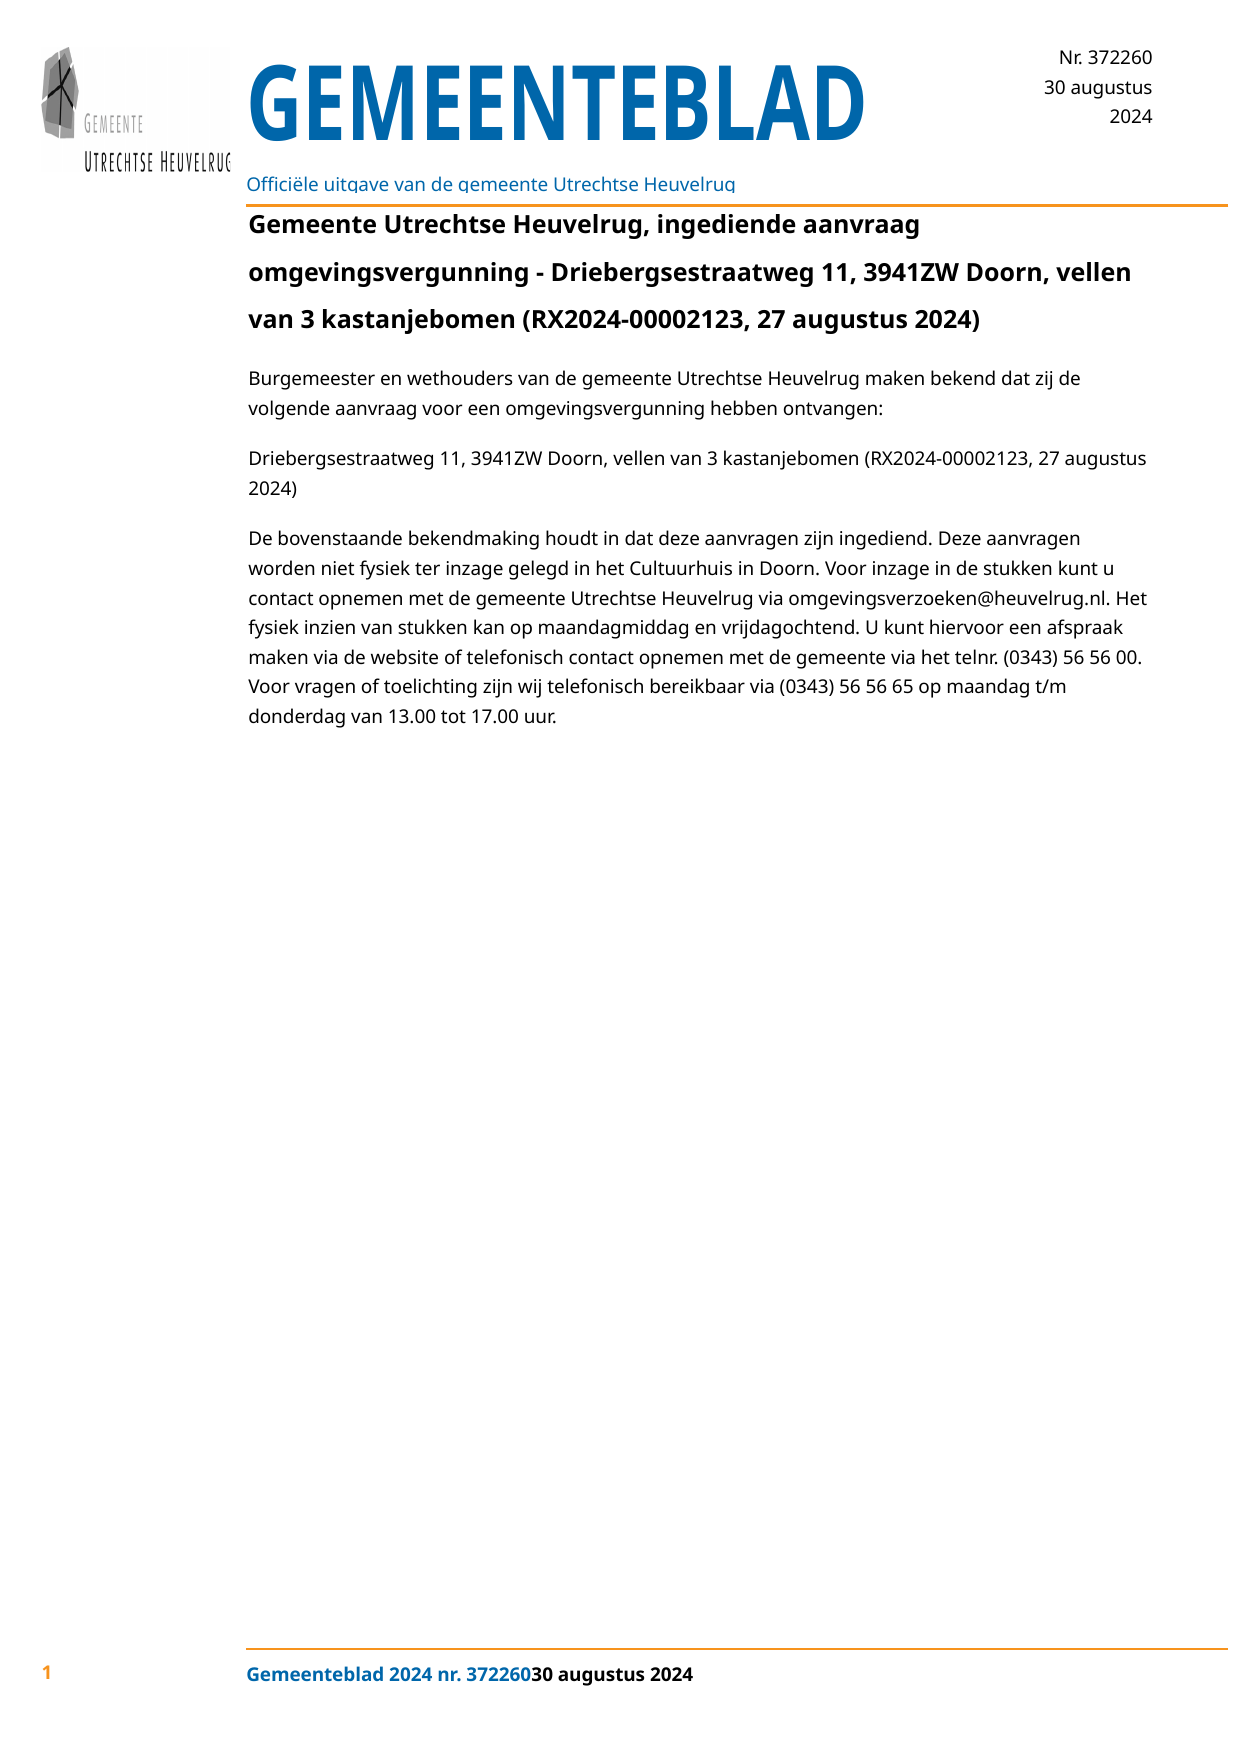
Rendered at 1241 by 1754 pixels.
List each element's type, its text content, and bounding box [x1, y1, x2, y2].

text Gemeente Utrechtse Heuvelrug, ingediende aanvraag omgevingsvergunning - Driebergsestraatweg 11, 3941ZW Doorn, vellen van 3 kastanjebomen (RX2024-00002123, 27 augustus 2024) [248, 207, 1152, 336]
picture [41, 47, 231, 172]
text Driebergsestraatweg 11, 3941ZW Doorn, vellen van 3 kastanjebomen (RX2024-00002123, 27 augustus 2024) [248, 446, 1152, 501]
text De bovenstaande bekendmaking houdt in dat deze aanvragen zijn ingediend. Deze aanvragen worden niet fysiek ter inzage gelegd in het Cultuurhuis in Doorn. Voor inzage in de stukken kunt u contact opnemen met de gemeente Utrechtse Heuvelrug via omgevingsverzoeken@heuvelrug.nl. Het fysiek inzien van stukken kan op maandagmiddag en vrijdagochtend. U kunt hiervoor een afspraak maken via de website of telefonisch contact opnemen met de gemeente via het telnr. (0343) 56 56 00. Voor vragen of toelichting zijn wij telefonisch bereikbaar via (0343) 56 56 65 op maandag t/m donderdag van 13.00 tot 17.00 uur. [248, 526, 1152, 729]
text Burgemeester en wethouders van de gemeente Utrechtse Heuvelrug maken bekend dat zij de volgende aanvraag voor een omgevingsvergunning hebben ontvangen: [248, 366, 1152, 421]
